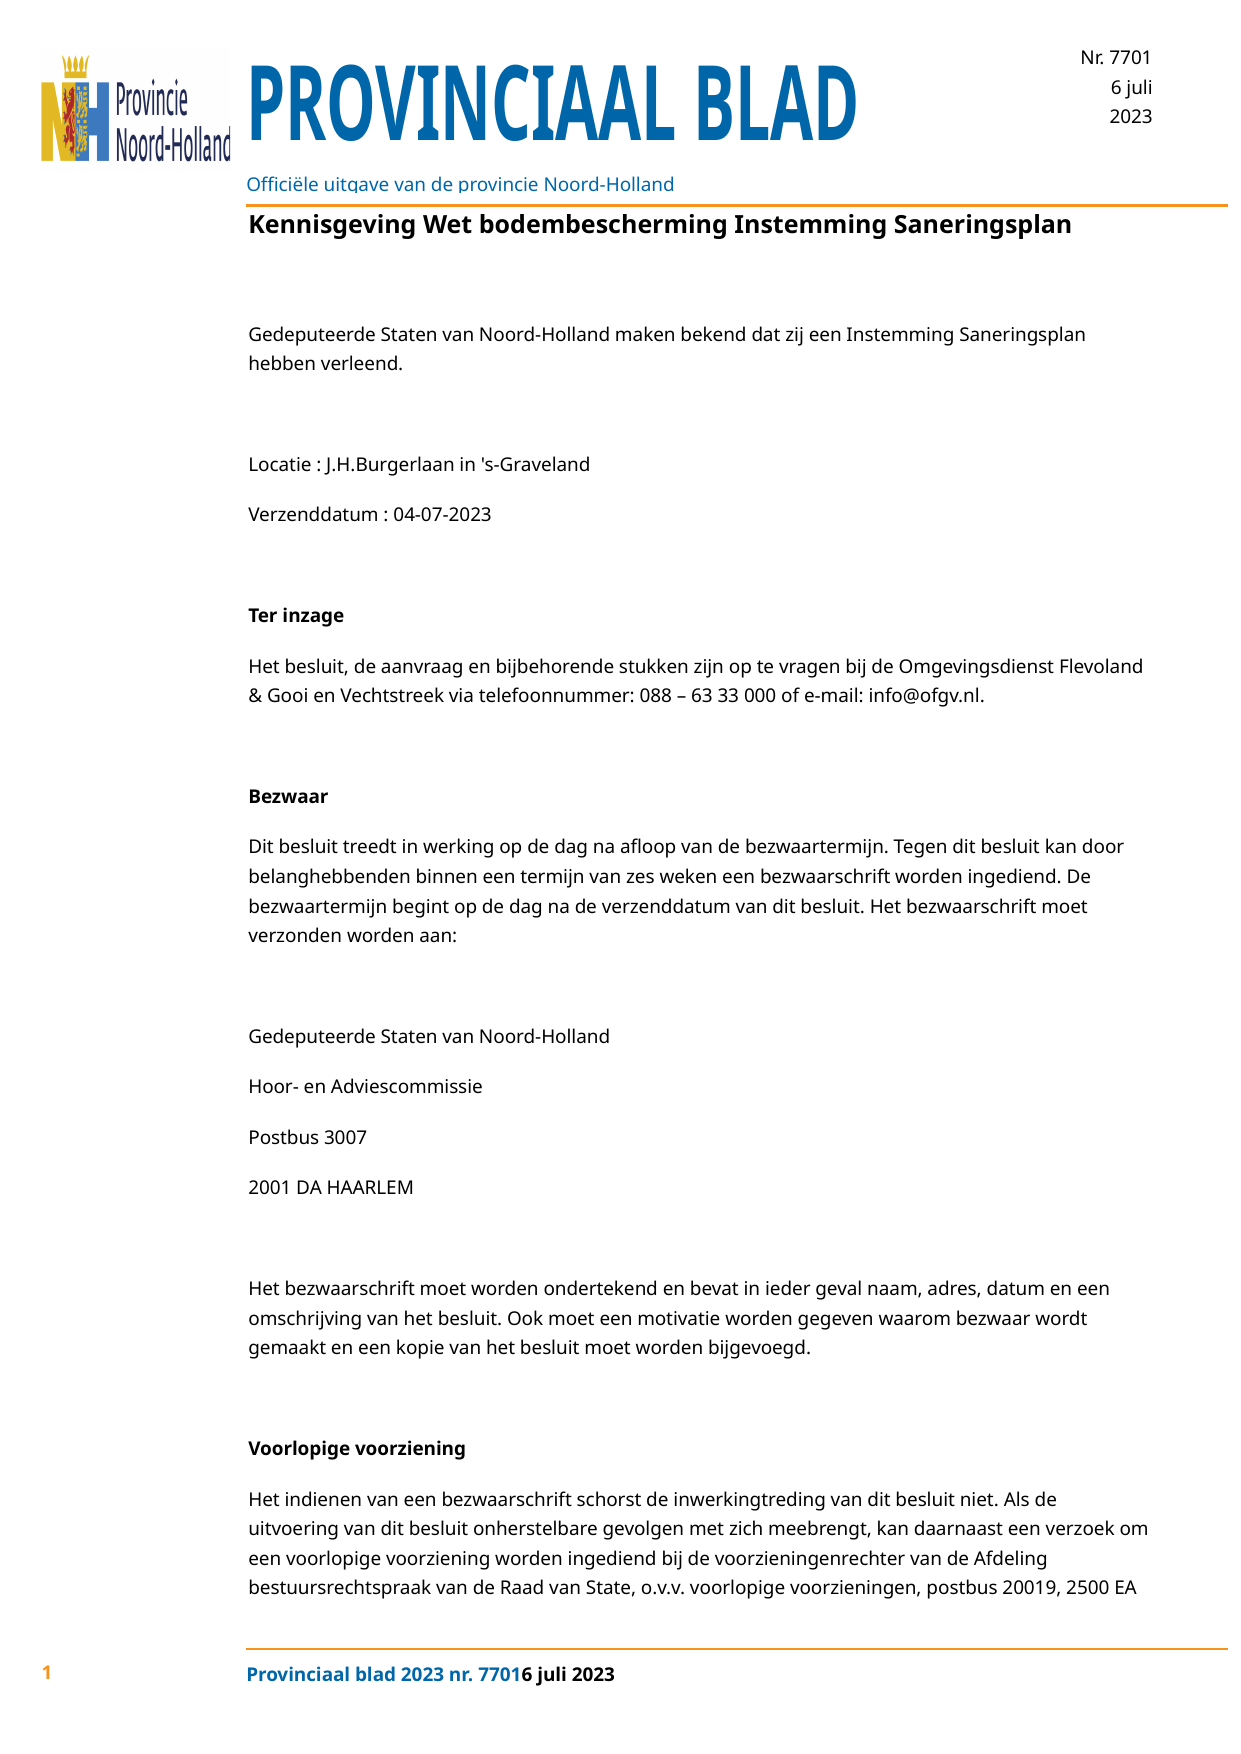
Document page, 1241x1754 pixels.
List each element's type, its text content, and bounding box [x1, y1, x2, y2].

text Verzenddatum : 04-07-2023 [248, 502, 1152, 527]
text Gedeputeerde Staten van Noord-Holland [248, 1023, 1152, 1049]
text Dit besluit treedt in werking op de dag na afloop van de bezwaartermijn. Tegen dit besluit kan door belanghebbenden binnen een termijn van zes weken een bezwaarschrift worden ingediend. De bezwaartermijn begint op de dag na de verzenddatum van dit besluit. Het bezwaarschrift moet verzonden worden aan: [248, 834, 1152, 948]
text Het indienen van een bezwaarschrift schorst de inwerkingtreding van dit besluit niet. Als de uitvoering van dit besluit onherstelbare gevolgen met zich meebrengt, kan daarnaast een verzoek om een voorlopige voorziening worden ingediend bij de voorzieningenrechter van de Afdeling bestuursrechtspraak van de Raad van State, o.v.v. voorlopige voorzieningen, postbus 20019, 2500 EA [248, 1486, 1152, 1600]
text Locatie : J.H.Burgerlaan in 's-Graveland [248, 451, 1152, 477]
text Kennisgeving Wet bodembescherming Instemming Saneringsplan [248, 207, 1152, 241]
text Hoor- en Adviescommissie [248, 1074, 1152, 1099]
text Voorlopige voorziening [248, 1435, 1152, 1461]
text 2001 DA HAARLEM [248, 1174, 1152, 1200]
text Het bezwaarschrift moet worden ondertekend en bevat in ieder geval naam, adres, datum en een omschrijving van het besluit. Ook moet een motivatie worden gegeven waarom bezwaar wordt gemaakt en een kopie van het besluit moet worden bijgevoegd. [248, 1275, 1152, 1360]
text Het besluit, de aanvraag en bijbehorende stukken zijn op te vragen bij de Omgevingsdienst Flevoland & Gooi en Vechtstreek via telefoonnummer: 088 – 63 33 000 of e-mail: info@ofgv.nl. [248, 653, 1152, 708]
text Bezwaar [248, 783, 1152, 809]
text Ter inzage [248, 602, 1152, 628]
picture [41, 47, 231, 172]
text Gedeputeerde Staten van Noord-Holland maken bekend dat zij een Instemming Saneringsplan hebben verleend. [248, 321, 1152, 376]
text Postbus 3007 [248, 1124, 1152, 1150]
